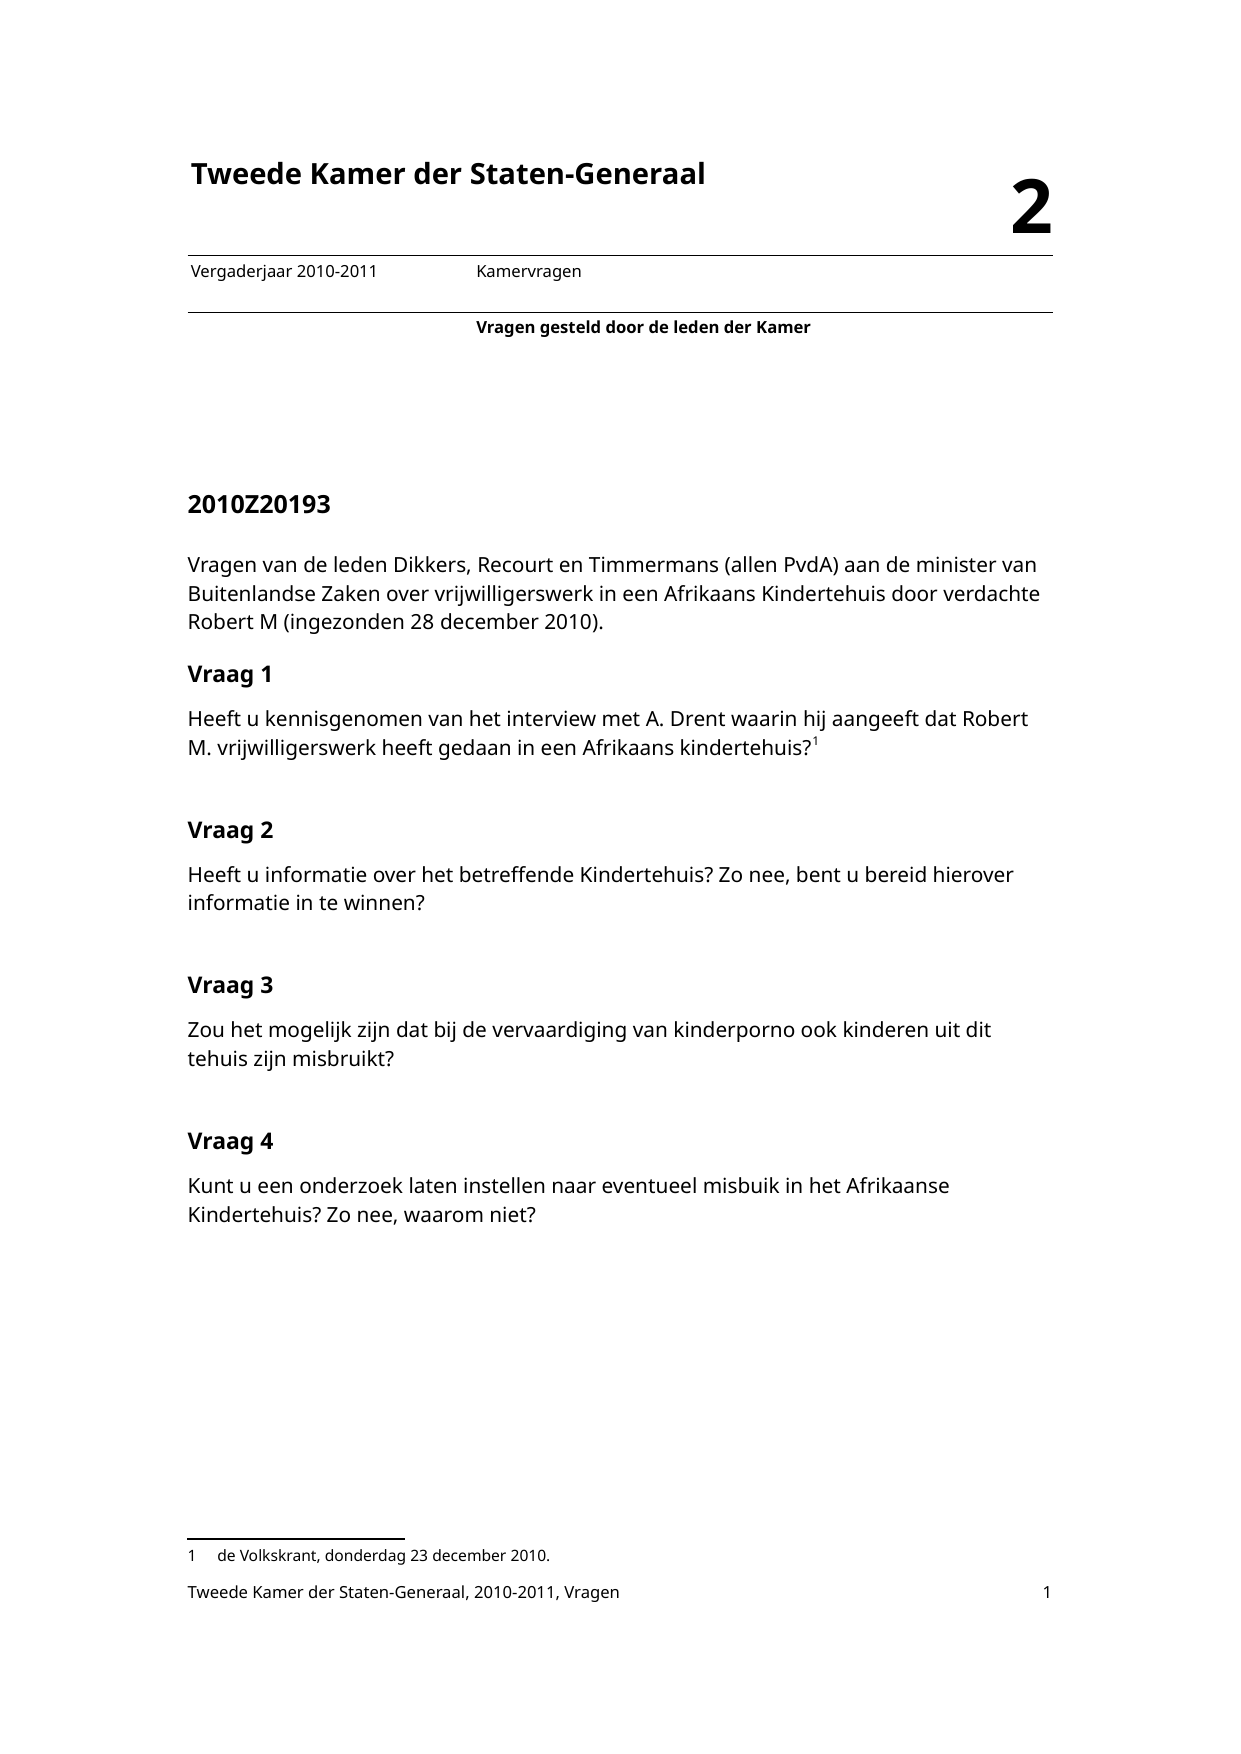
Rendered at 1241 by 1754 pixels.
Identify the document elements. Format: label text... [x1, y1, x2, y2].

text Heeft u kennisgenomen van het interview met A. Drent waarin hij aangeeft dat Robert M. vrijwilligerswerk heeft gedaan in een Afrikaans kindertehuis? [187, 704, 1053, 761]
table_header 2 [880, 150, 1053, 255]
subtitle Vraag 1 [187, 658, 1053, 689]
table_cell Vragen gesteld door de leden der Kamer [473, 313, 1053, 339]
subtitle Vraag 2 [187, 814, 1053, 845]
subtitle Vraag 3 [187, 969, 1053, 1001]
text Kunt u een onderzoek laten instellen naar eventueel misbuik in het Afrikaanse Kindertehuis? Zo nee, waarom niet? [187, 1171, 1053, 1228]
text Zou het mogelijk zijn dat bij de vervaardiging van kinderporno ook kinderen uit dit tehuis zijn misbruikt? [187, 1016, 1053, 1072]
table_cell Vergaderjaar 2010-2011 [188, 256, 473, 312]
text 2010Z20193 [187, 487, 1053, 521]
subtitle Vraag 4 [187, 1125, 1053, 1156]
table_cell Kamervragen [473, 256, 1053, 312]
table_header Tweede Kamer der Staten-Generaal [188, 150, 879, 255]
text Vragen van de leden Dikkers, Recourt en Timmermans (allen PvdA) aan de minister van Buitenlandse Zaken over vrijwilligerswerk in een Afrikaans Kindertehuis door verdachte Robert M (ingezonden 28 december 2010). [187, 550, 1053, 636]
text de Volkskrant, donderdag 23 december 2010. [187, 1538, 1053, 1566]
text Heeft u informatie over het betreffende Kindertehuis? Zo nee, bent u bereid hierover informatie in te winnen? [187, 860, 1053, 917]
table_cell [188, 313, 473, 339]
